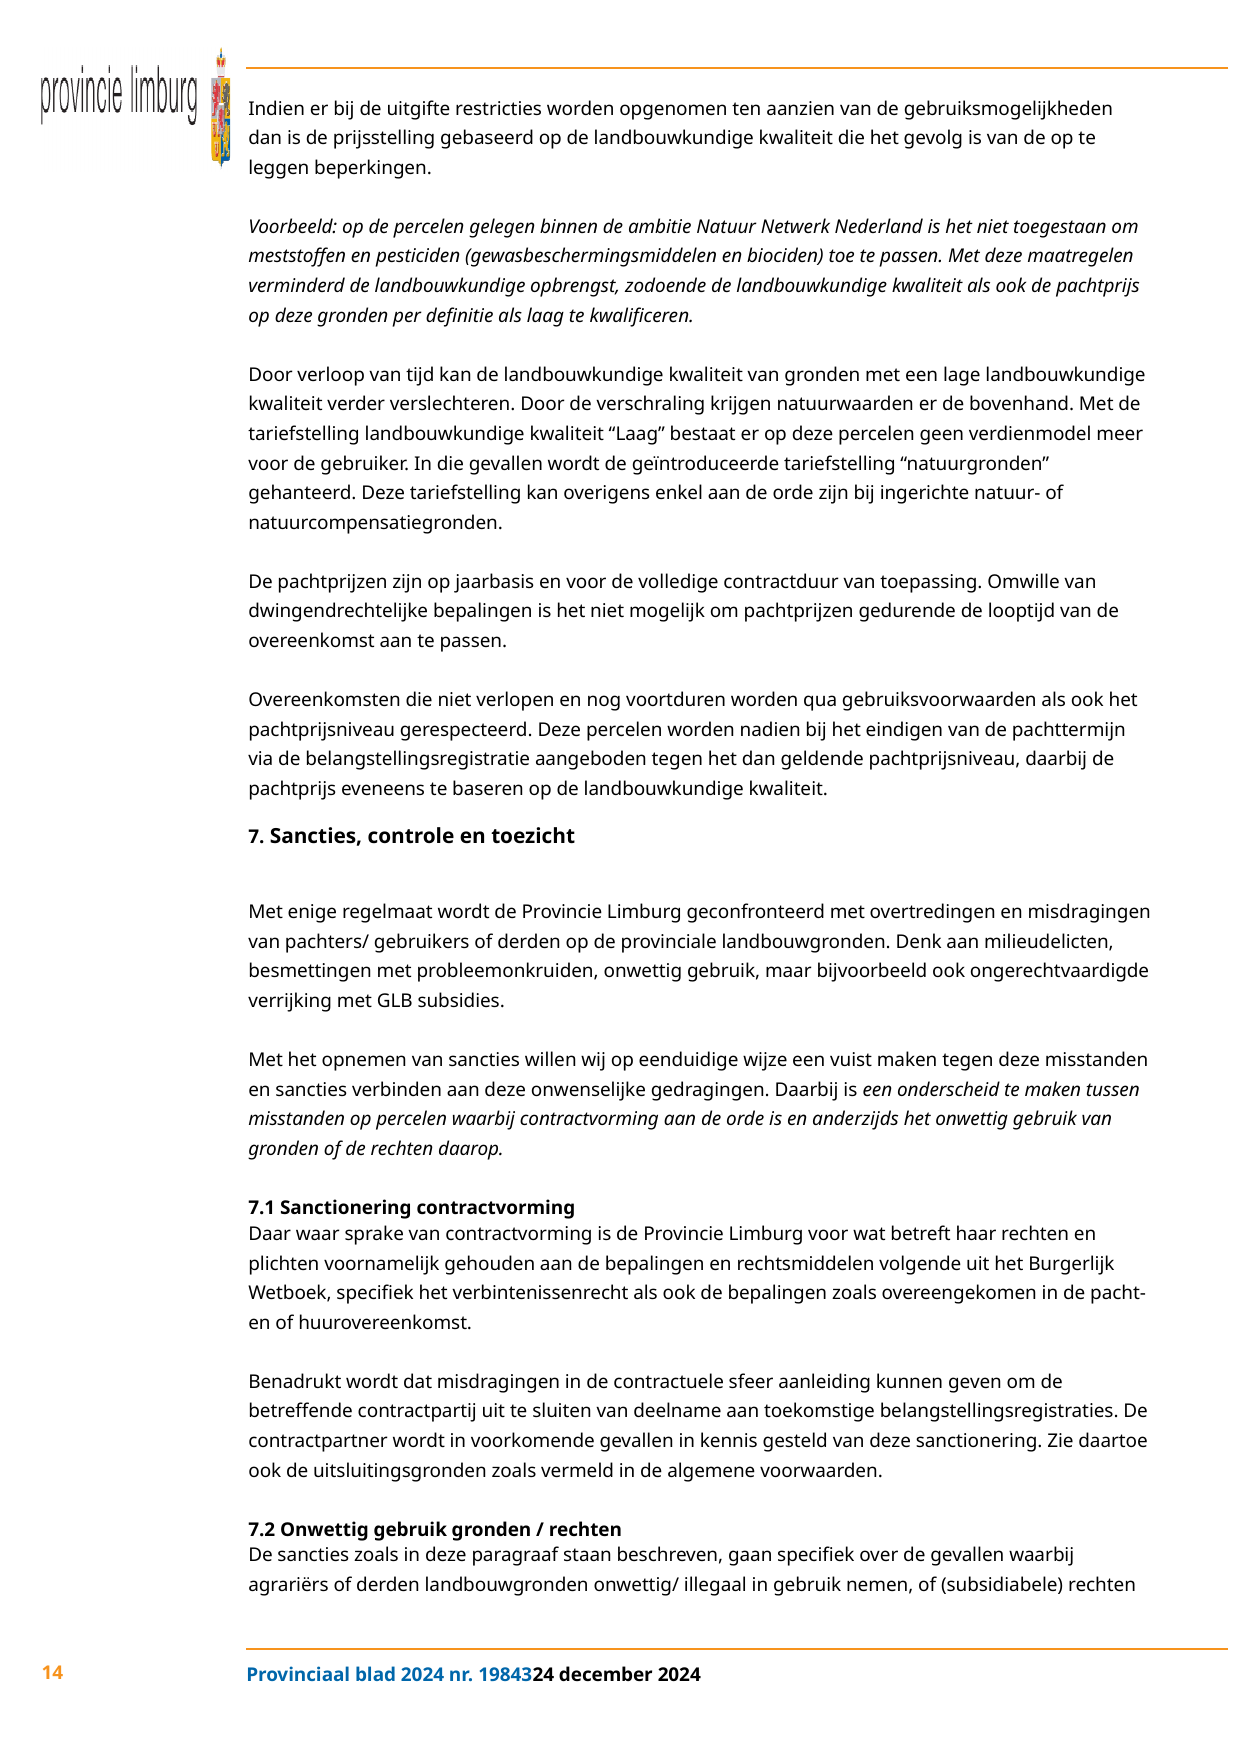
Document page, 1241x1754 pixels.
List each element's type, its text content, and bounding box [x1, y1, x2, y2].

text 7.2 Onwettig gebruik gronden / rechten [248, 1516, 1152, 1542]
text 7. Sancties, controle en toezicht [248, 821, 1152, 849]
picture [41, 47, 231, 172]
text 7.1 Sanctionering contractvorming [248, 1194, 1152, 1220]
text De sancties zoals in deze paragraaf staan beschreven, gaan specifiek over de gevallen waarbij agrariërs of derden landbouwgronden onwettig/ illegaal in gebruik nemen, of (subsidiabele) rechten [248, 1542, 1152, 1597]
text Benadrukt wordt dat misdragingen in de contractuele sfeer aanleiding kunnen geven om de betreffende contractpartij uit te sluiten van deelname aan toekomstige belangstellingsregistraties. De contractpartner wordt in voorkomende gevallen in kennis gesteld van deze sanctionering. Zie daartoe ook de uitsluitingsgronden zoals vermeld in de algemene voorwaarden. [248, 1368, 1152, 1482]
text Door verloop van tijd kan de landbouwkundige kwaliteit van gronden met een lage landbouwkundige kwaliteit verder verslechteren. Door de verschraling krijgen natuurwaarden er de bovenhand. Met de tariefstelling landbouwkundige kwaliteit “Laag” bestaat er op deze percelen geen verdienmodel meer voor de gebruiker. In die gevallen wordt de geïntroduceerde tariefstelling “natuurgronden” gehanteerd. Deze tariefstelling kan overigens enkel aan de orde zijn bij ingerichte natuur- of natuurcompensatiegronden. [248, 361, 1152, 535]
text De pachtprijzen zijn op jaarbasis en voor de volledige contractduur van toepassing. Omwille van dwingendrechtelijke bepalingen is het niet mogelijk om pachtprijzen gedurende de looptijd van de overeenkomst aan te passen. [248, 568, 1152, 653]
text Met het opnemen van sancties willen wij op eenduidige wijze een vuist maken tegen deze misstanden en sancties verbinden aan deze onwenselijke gedragingen. Daarbij is een onderscheid te maken tussen misstanden op percelen waarbij contractvorming aan de orde is en anderzijds het onwettig gebruik van gronden of de rechten daarop. [248, 1046, 1152, 1161]
text Daar waar sprake van contractvorming is de Provincie Limburg voor wat betreft haar rechten en plichten voornamelijk gehouden aan de bepalingen en rechtsmiddelen volgende uit het Burgerlijk Wetboek, specifiek het verbintenissenrecht als ook de bepalingen zoals overeengekomen in de pacht- en of huurovereenkomst. [248, 1220, 1152, 1334]
text Voorbeeld: op de percelen gelegen binnen de ambitie Natuur Netwerk Nederland is het niet toegestaan om meststoffen en pesticiden (gewasbeschermingsmiddelen en biociden) toe te passen. Met deze maatregelen verminderd de landbouwkundige opbrengst, zodoende de landbouwkundige kwaliteit als ook de pachtprijs op deze gronden per definitie als laag te kwalificeren. [248, 213, 1152, 328]
text Overeenkomsten die niet verlopen en nog voortduren worden qua gebruiksvoorwaarden als ook het pachtprijsniveau gerespecteerd. Deze percelen worden nadien bij het eindigen van de pachttermijn via de belangstellingsregistratie aangeboden tegen het dan geldende pachtprijsniveau, daarbij de pachtprijs eveneens te baseren op de landbouwkundige kwaliteit. [248, 686, 1152, 801]
text Met enige regelmaat wordt de Provincie Limburg geconfronteerd met overtredingen en misdragingen van pachters/ gebruikers of derden op de provinciale landbouwgronden. Denk aan milieudelicten, besmettingen met probleemonkruiden, onwettig gebruik, maar bijvoorbeeld ook ongerechtvaardigde verrijking met GLB subsidies. [248, 898, 1152, 1013]
text Indien er bij de uitgifte restricties worden opgenomen ten aanzien van de gebruiksmogelijkheden dan is de prijsstelling gebaseerd op de landbouwkundige kwaliteit die het gevolg is van de op te leggen beperkingen. [248, 95, 1152, 180]
